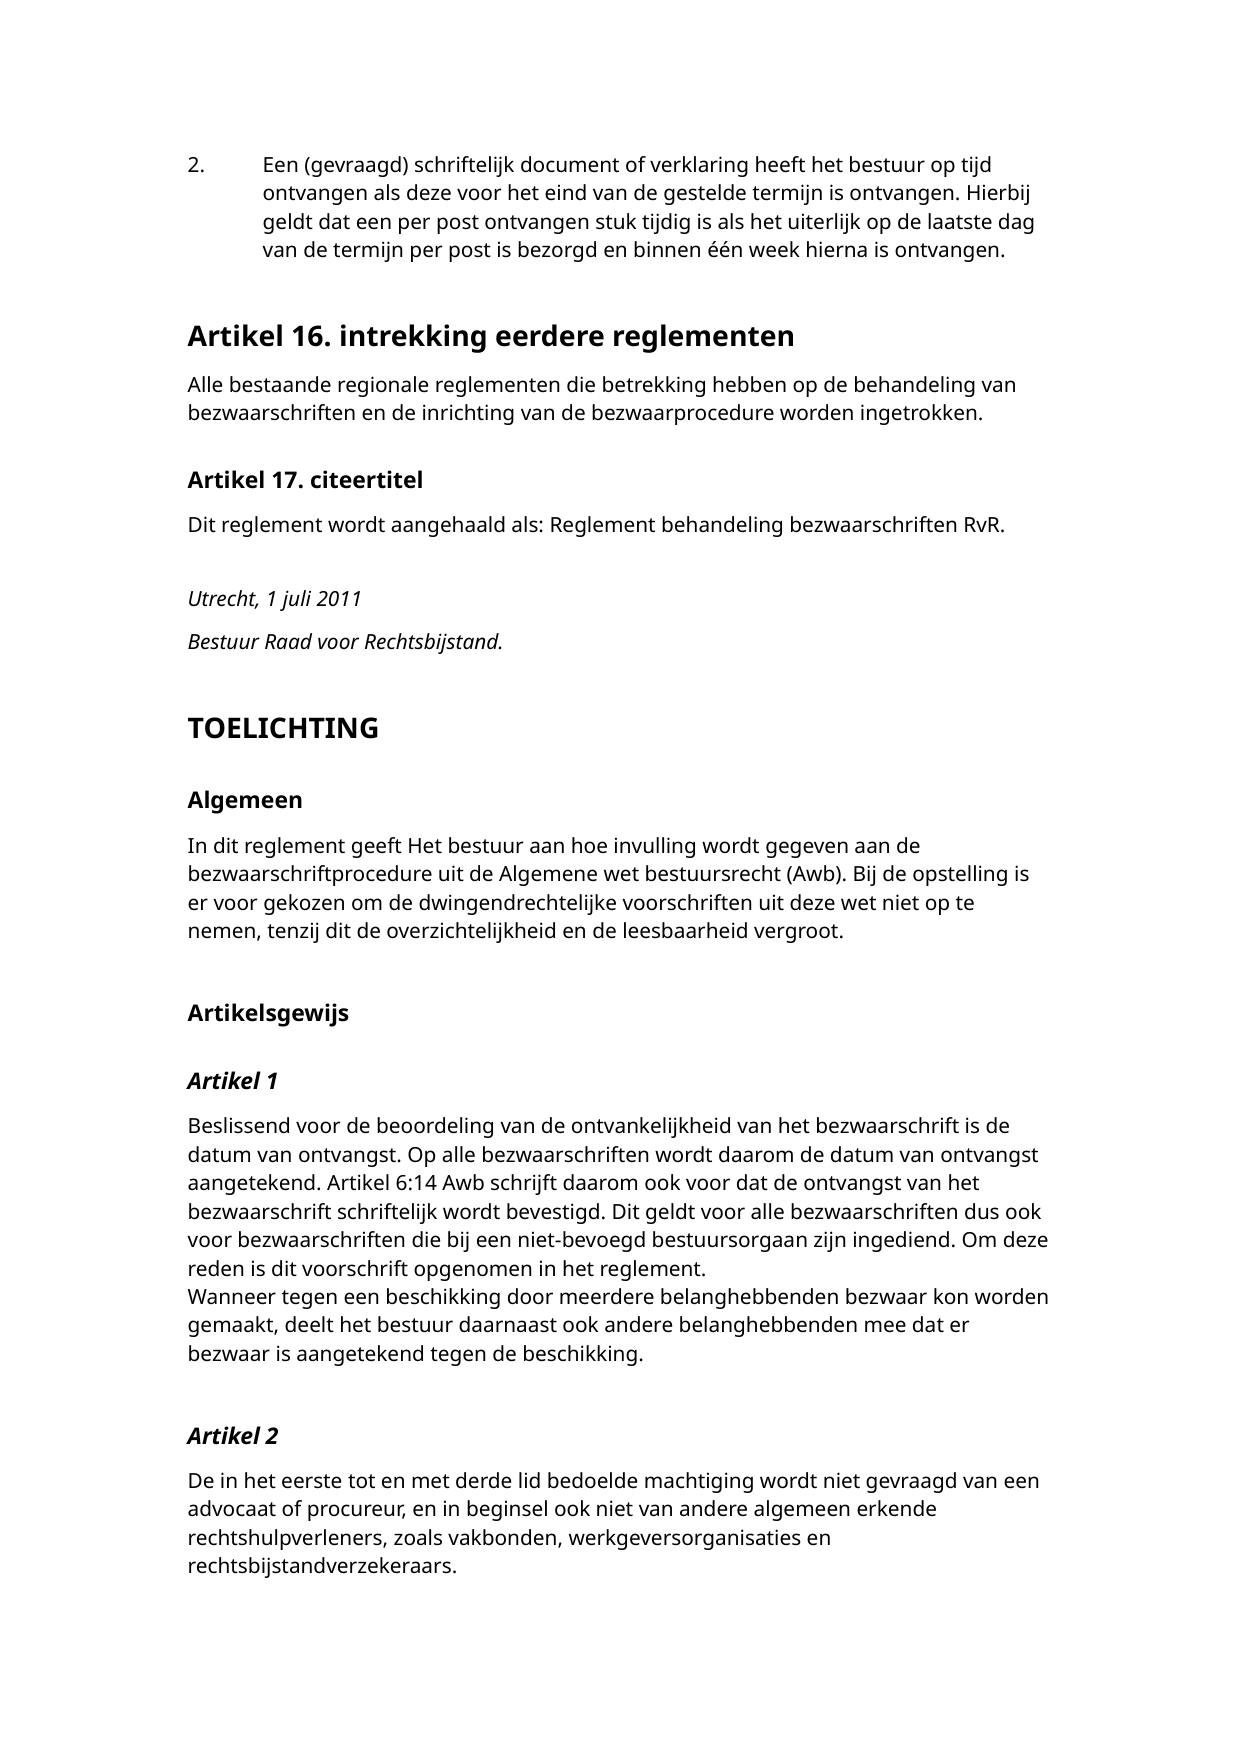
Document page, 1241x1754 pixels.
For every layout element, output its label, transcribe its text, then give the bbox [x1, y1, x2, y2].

subtitle Artikelsgewijs [187, 996, 1053, 1028]
subtitle Artikel 16. intrekking eerdere reglementen [187, 316, 1053, 355]
text Utrecht, 1 juli 2011 [187, 584, 1053, 612]
text Alle bestaande regionale reglementen die betrekking hebben op de behandeling van bezwaarschriften en de inrichting van de bezwaarprocedure worden ingetrokken. [187, 370, 1053, 427]
text De in het eerste tot en met derde lid bedoelde machtiging wordt niet gevraagd van een advocaat of procureur, en in beginsel ook niet van andere algemeen erkende rechtshulpverleners, zoals vakbonden, werkgeversorganisaties en rechtsbijstandverzekeraars. [187, 1466, 1053, 1580]
text Wanneer tegen een beschikking door meerdere belanghebbenden bezwaar kon worden gemaakt, deelt het bestuur daarnaast ook andere belanghebbenden mee dat er bezwaar is aangetekend tegen de beschikking. [187, 1282, 1053, 1367]
text In dit reglement geeft Het bestuur aan hoe invulling wordt gegeven aan de bezwaarschriftprocedure uit de Algemene wet bestuursrecht (Awb). Bij de opstelling is er voor gekozen om de dwingendrechtelijke voorschriften uit deze wet niet op te nemen, tenzij dit de overzichtelijkheid en de leesbaarheid vergroot. [187, 831, 1053, 944]
subtitle TOELICHTING [187, 708, 1053, 747]
subtitle Algemeen [187, 784, 1053, 816]
subtitle Artikel 2 [187, 1420, 1053, 1451]
subtitle Artikel 1 [187, 1065, 1053, 1096]
list Een (gevraagd) schriftelijk document of verklaring heeft het bestuur op tijd ontvangen als deze voor het eind van de gestelde termijn is ontvangen. Hierbij geldt dat een per post ontvangen stuk tijdig is als het uiterlijk op de laatste dag van de termijn per post is bezorgd en binnen één week hierna is ontvangen. [187, 150, 1053, 264]
text Dit reglement wordt aangehaald als: Reglement behandeling bezwaarschriften RvR. [187, 511, 1053, 539]
text Bestuur Raad voor Rechtsbijstand. [187, 627, 1053, 656]
text Beslissend voor de beoordeling van de ontvankelijkheid van het bezwaarschrift is de datum van ontvangst. Op alle bezwaarschriften wordt daarom de datum van ontvangst aangetekend. Artikel 6:14 Awb schrijft daarom ook voor dat de ontvangst van het bezwaarschrift schriftelijk wordt bevestigd. Dit geldt voor alle bezwaarschriften dus ook voor bezwaarschriften die bij een niet-bevoegd bestuursorgaan zijn ingediend. Om deze reden is dit voorschrift opgenomen in het reglement. [187, 1111, 1053, 1282]
subtitle Artikel 17. citeertitel [187, 464, 1053, 496]
